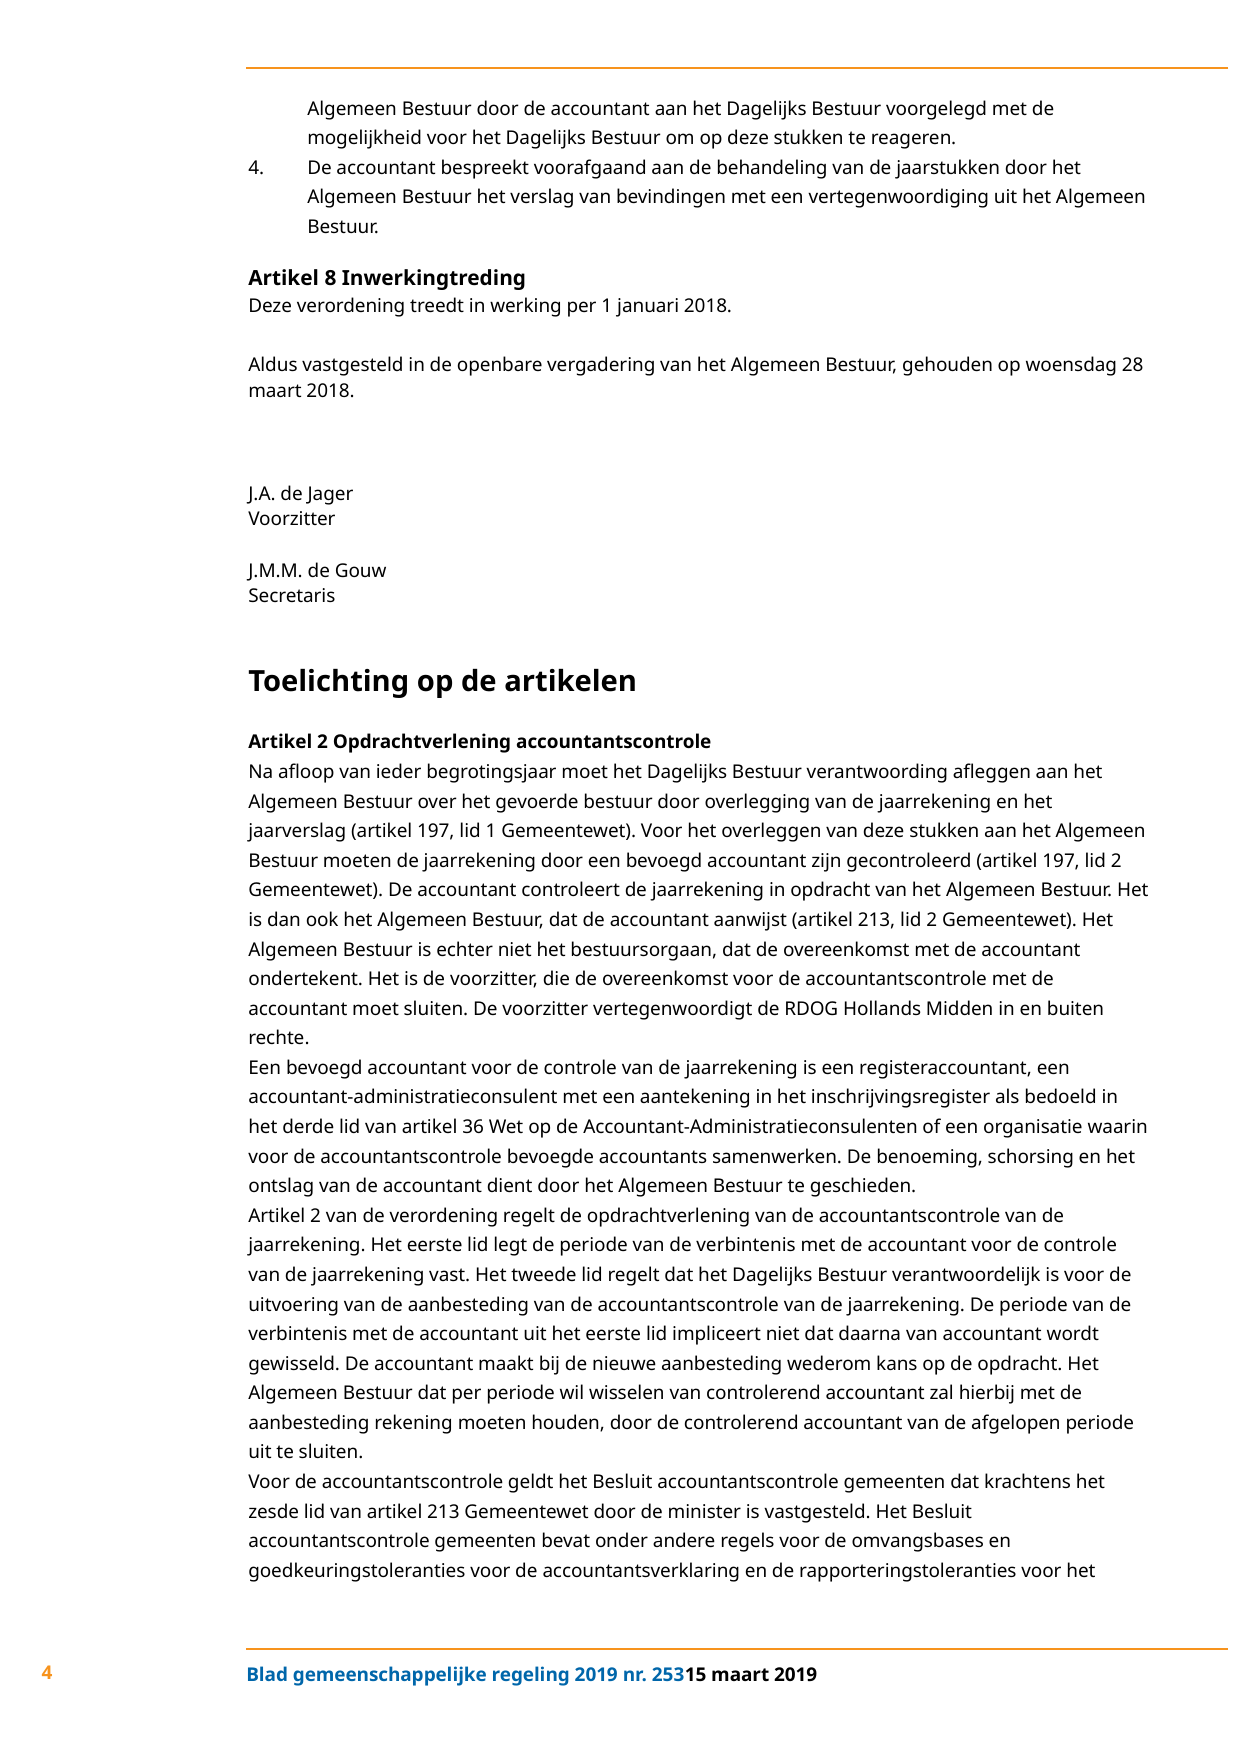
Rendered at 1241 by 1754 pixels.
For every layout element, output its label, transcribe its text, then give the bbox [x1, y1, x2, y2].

text J.A. de Jager [248, 480, 1152, 506]
text Na afloop van ieder begrotingsjaar moet het Dagelijks Bestuur verantwoording afleggen aan het Algemeen Bestuur over het gevoerde bestuur door overlegging van de jaarrekening en het jaarverslag (artikel 197, lid 1 Gemeentewet). Voor het overleggen van deze stukken aan het Algemeen Bestuur moeten de jaarrekening door een bevoegd accountant zijn gecontroleerd (artikel 197, lid 2 Gemeentewet). De accountant controleert de jaarrekening in opdracht van het Algemeen Bestuur. Het is dan ook het Algemeen Bestuur, dat de accountant aanwijst (artikel 213, lid 2 Gemeentewet). Het Algemeen Bestuur is echter niet het bestuursorgaan, dat de overeenkomst met de accountant ondertekent. Het is de voorzitter, die de overeenkomst voor de accountantscontrole met de accountant moet sluiten. De voorzitter vertegenwoordigt de RDOG Hollands Midden in en buiten rechte. [248, 758, 1152, 1050]
text Artikel 2 van de verordening regelt de opdrachtverlening van de accountantscontrole van de jaarrekening. Het eerste lid legt de periode van de verbintenis met de accountant voor de controle van de jaarrekening vast. Het tweede lid regelt dat het Dagelijks Bestuur verantwoordelijk is voor de uitvoering van de aanbesteding van de accountantscontrole van de jaarrekening. De periode van de verbintenis met de accountant uit het eerste lid impliceert niet dat daarna van accountant wordt gewisseld. De accountant maakt bij de nieuwe aanbesteding wederom kans op de opdracht. Het Algemeen Bestuur dat per periode wil wisselen van controlerend accountant zal hierbij met de aanbesteding rekening moeten houden, door de controlerend accountant van de afgelopen periode uit te sluiten. [248, 1202, 1152, 1464]
text Voor de accountantscontrole geldt het Besluit accountantscontrole gemeenten dat krachtens het zesde lid van artikel 213 Gemeentewet door de minister is vastgesteld. Het Besluit accountantscontrole gemeenten bevat onder andere regels voor de omvangsbases en goedkeuringstoleranties voor de accountantsverklaring en de rapporteringstoleranties voor het [248, 1468, 1152, 1583]
picture [41, 47, 231, 172]
list Algemeen Bestuur door de accountant aan het Dagelijks Bestuur voorgelegd met de mogelijkheid voor het Dagelijks Bestuur om op deze stukken te reageren. [248, 95, 1152, 150]
text Deze verordening treedt in werking per 1 januari 2018. [248, 292, 1152, 318]
text J.M.M. de Gouw [248, 557, 1152, 583]
text Toelichting op de artikelen [248, 660, 1152, 699]
text Voorzitter [248, 506, 1152, 531]
text Secretaris [248, 583, 1152, 608]
list De accountant bespreekt voorafgaand aan de behandeling van de jaarstukken door het Algemeen Bestuur het verslag van bevindingen met een vertegenwoordiging uit het Algemeen Bestuur. [248, 154, 1152, 239]
text Artikel 2 Opdrachtverlening accountantscontrole [248, 729, 1152, 754]
text Aldus vastgesteld in de openbare vergadering van het Algemeen Bestuur, gehouden op woensdag 28 maart 2018. [248, 351, 1152, 403]
text Een bevoegd accountant voor de controle van de jaarrekening is een registeraccountant, een accountant-administratieconsulent met een aantekening in het inschrijvingsregister als bedoeld in het derde lid van artikel 36 Wet op de Accountant-Administratieconsulenten of een organisatie waarin voor de accountantscontrole bevoegde accountants samenwerken. De benoeming, schorsing en het ontslag van de accountant dient door het Algemeen Bestuur te geschieden. [248, 1054, 1152, 1198]
text Artikel 8 Inwerkingtreding [248, 263, 1152, 292]
